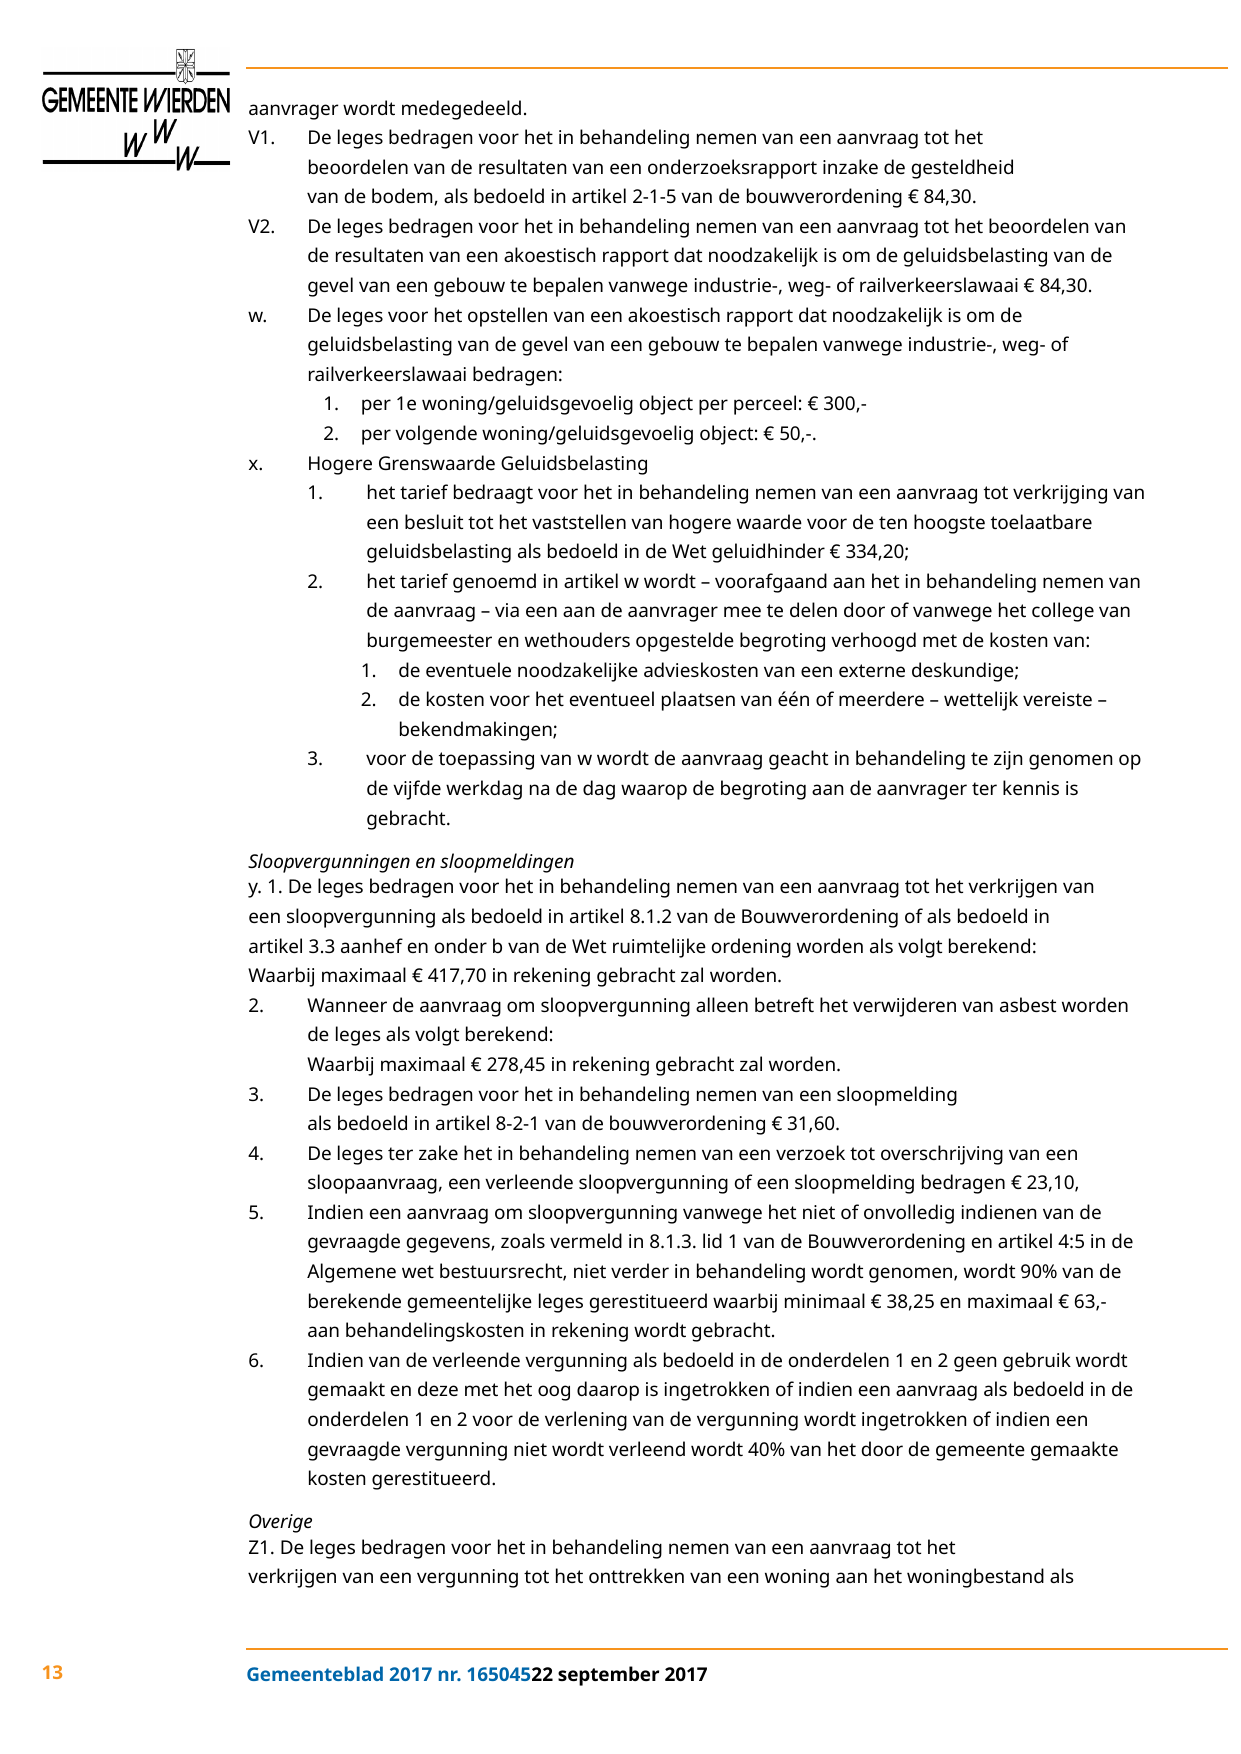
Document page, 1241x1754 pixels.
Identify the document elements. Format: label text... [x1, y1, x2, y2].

list geluidsbelasting van de gevel van een gebouw te bepalen vanwege industrie-, weg- of [248, 331, 1152, 357]
list per 1e woning/geluidsgevoelig object per perceel: € 300,- [323, 391, 1152, 416]
list De leges ter zake het in behandeling nemen van een verzoek tot overschrijving van een [248, 1140, 1152, 1166]
list beoordelen van de resultaten van een onderzoeksrapport inzake de gesteldheid [248, 154, 1152, 180]
text y. 1. De leges bedragen voor het in behandeling nemen van een aanvraag tot het verkrijgen van [248, 874, 1152, 899]
list Waarbij maximaal € 278,45 in rekening gebracht zal worden. [248, 1051, 1152, 1077]
text Z1. De leges bedragen voor het in behandeling nemen van een aanvraag tot het [248, 1534, 1152, 1560]
list sloopaanvraag, een verleende sloopvergunning of een sloopmelding bedragen € 23,10, [248, 1169, 1152, 1195]
text Waarbij maximaal € 417,70 in rekening gebracht zal worden. [248, 962, 1152, 988]
text een sloopvergunning als bedoeld in artikel 8.1.2 van de Bouwverordening of als bedoeld in [248, 903, 1152, 929]
list het tarief bedraagt voor het in behandeling nemen van een aanvraag tot verkrijging van een besluit tot het vaststellen van hogere waarde voor de ten hoogste toelaatbare geluidsbelasting als bedoeld in de Wet geluidhinder € 334,20; [307, 479, 1152, 564]
list Wanneer de aanvraag om sloopvergunning alleen betreft het verwijderen van asbest worden de leges als volgt berekend: [248, 992, 1152, 1047]
list De leges bedragen voor het in behandeling nemen van een sloopmelding [248, 1081, 1152, 1106]
list De leges bedragen voor het in behandeling nemen van een aanvraag tot het [248, 124, 1152, 150]
text artikel 3.3 aanhef en onder b van de Wet ruimtelijke ordening worden als volgt berekend: [248, 933, 1152, 958]
list berekende gemeentelijke leges gerestitueerd waarbij minimaal € 38,25 en maximaal € 63,- [248, 1288, 1152, 1313]
list Hogere Grenswaarde Geluidsbelasting [248, 450, 1152, 476]
list Indien een aanvraag om sloopvergunning vanwege het niet of onvolledig indienen van de [248, 1199, 1152, 1225]
list De leges bedragen voor het in behandeling nemen van een aanvraag tot het beoordelen van [248, 213, 1152, 239]
list als bedoeld in artikel 8-2-1 van de bouwverordening € 31,60. [248, 1110, 1152, 1136]
list van de bodem, als bedoeld in artikel 2-1-5 van de bouwverordening € 84,30. [248, 183, 1152, 209]
text Sloopvergunningen en sloopmeldingen [248, 848, 1152, 874]
text Overige [248, 1508, 1152, 1534]
list railverkeerslawaai bedragen: [248, 361, 1152, 387]
list gevel van een gebouw te bepalen vanwege industrie-, weg- of railverkeerslawaai € 84,30. [248, 272, 1152, 298]
list aan behandelingskosten in rekening wordt gebracht. [248, 1317, 1152, 1343]
list de eventuele noodzakelijke advieskosten van een externe deskundige; [361, 657, 1152, 683]
list de resultaten van een akoestisch rapport dat noodzakelijk is om de geluidsbelasting van de [248, 243, 1152, 268]
list Indien van de verleende vergunning als bedoeld in de onderdelen 1 en 2 geen gebruik wordt gemaakt en deze met het oog daarop is ingetrokken of indien een aanvraag als bedoeld in de onderdelen 1 en 2 voor de verlening van de vergunning wordt ingetrokken of indien een gevraagde vergunning niet wordt verleend wordt 40% van het door de gemeente gemaakte kosten gerestitueerd. [248, 1347, 1152, 1491]
list De leges voor het opstellen van een akoestisch rapport dat noodzakelijk is om de [248, 302, 1152, 328]
text aanvrager wordt medegedeeld. [248, 95, 1152, 121]
list per volgende woning/geluidsgevoelig object: € 50,-. [323, 420, 1152, 446]
text verkrijgen van een vergunning tot het onttrekken van een woning aan het woningbestand als [248, 1564, 1152, 1589]
picture [41, 47, 231, 172]
list de kosten voor het eventueel plaatsen van één of meerdere – wettelijk vereiste – bekendmakingen; [361, 686, 1152, 742]
list gevraagde gegevens, zoals vermeld in 8.1.3. lid 1 van de Bouwverordening en artikel 4:5 in de Algemene wet bestuursrecht, niet verder in behandeling wordt genomen, wordt 90% van de [248, 1229, 1152, 1284]
list het tarief genoemd in artikel w wordt – voorafgaand aan het in behandeling nemen van de aanvraag – via een aan de aanvrager mee te delen door of vanwege het college van burgemeester en wethouders opgestelde begroting verhoogd met de kosten van: [307, 568, 1152, 653]
list voor de toepassing van w wordt de aanvraag geacht in behandeling te zijn genomen op de vijfde werkdag na de dag waarop de begroting aan de aanvrager ter kennis is gebracht. [307, 746, 1152, 831]
